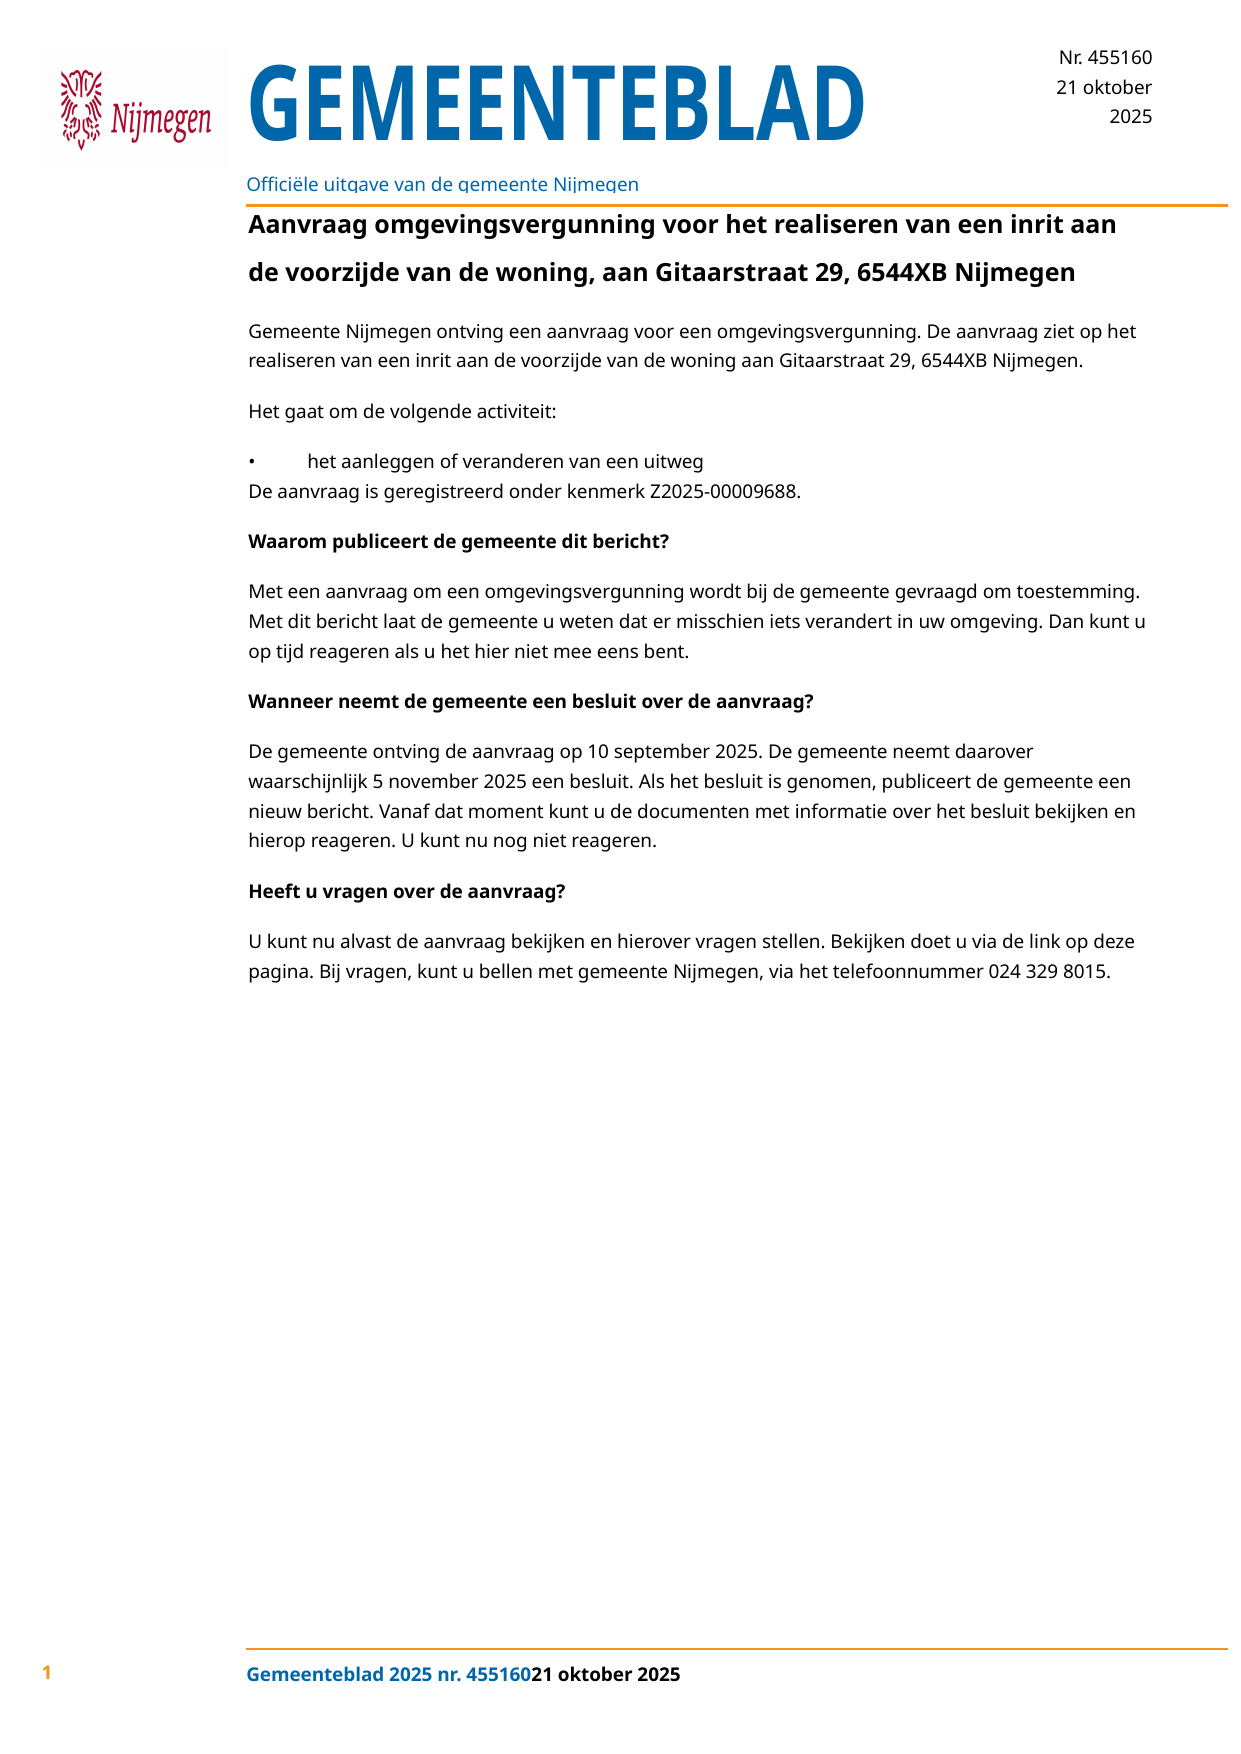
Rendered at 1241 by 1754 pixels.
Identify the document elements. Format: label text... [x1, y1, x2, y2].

text De aanvraag is geregistreerd onder kenmerk Z2025-00009688. [248, 478, 1152, 504]
text Wanneer neemt de gemeente een besluit over de aanvraag? [248, 688, 1152, 714]
text Het gaat om de volgende activiteit: [248, 398, 1152, 424]
text Met een aanvraag om een omgevingsvergunning wordt bij de gemeente gevraagd om toestemming. Met dit bericht laat de gemeente u weten dat er misschien iets verandert in uw omgeving. Dan kunt u op tijd reageren als u het hier niet mee eens bent. [248, 579, 1152, 664]
text Heeft u vragen over de aanvraag? [248, 878, 1152, 904]
text Waarom publiceert de gemeente dit bericht? [248, 528, 1152, 554]
text Gemeente Nijmegen ontving een aanvraag voor een omgevingsvergunning. De aanvraag ziet op het realiseren van een inrit aan de voorzijde van de woning aan Gitaarstraat 29, 6544XB Nijmegen. [248, 318, 1152, 373]
picture [41, 47, 231, 172]
list het aanleggen of veranderen van een uitweg [248, 448, 1152, 474]
text De gemeente ontving de aanvraag op 10 september 2025. De gemeente neemt daarover waarschijnlijk 5 november 2025 een besluit. Als het besluit is genomen, publiceert de gemeente een nieuw bericht. Vanaf dat moment kunt u de documenten met informatie over het besluit bekijken en hierop reageren. U kunt nu nog niet reageren. [248, 739, 1152, 853]
text Aanvraag omgevingsvergunning voor het realiseren van een inrit aan de voorzijde van de woning, aan Gitaarstraat 29, 6544XB Nijmegen [248, 207, 1152, 288]
text U kunt nu alvast de aanvraag bekijken en hierover vragen stellen. Bekijken doet u via de link op deze pagina. Bij vragen, kunt u bellen met gemeente Nijmegen, via het telefoonnummer 024 329 8015. [248, 928, 1152, 984]
